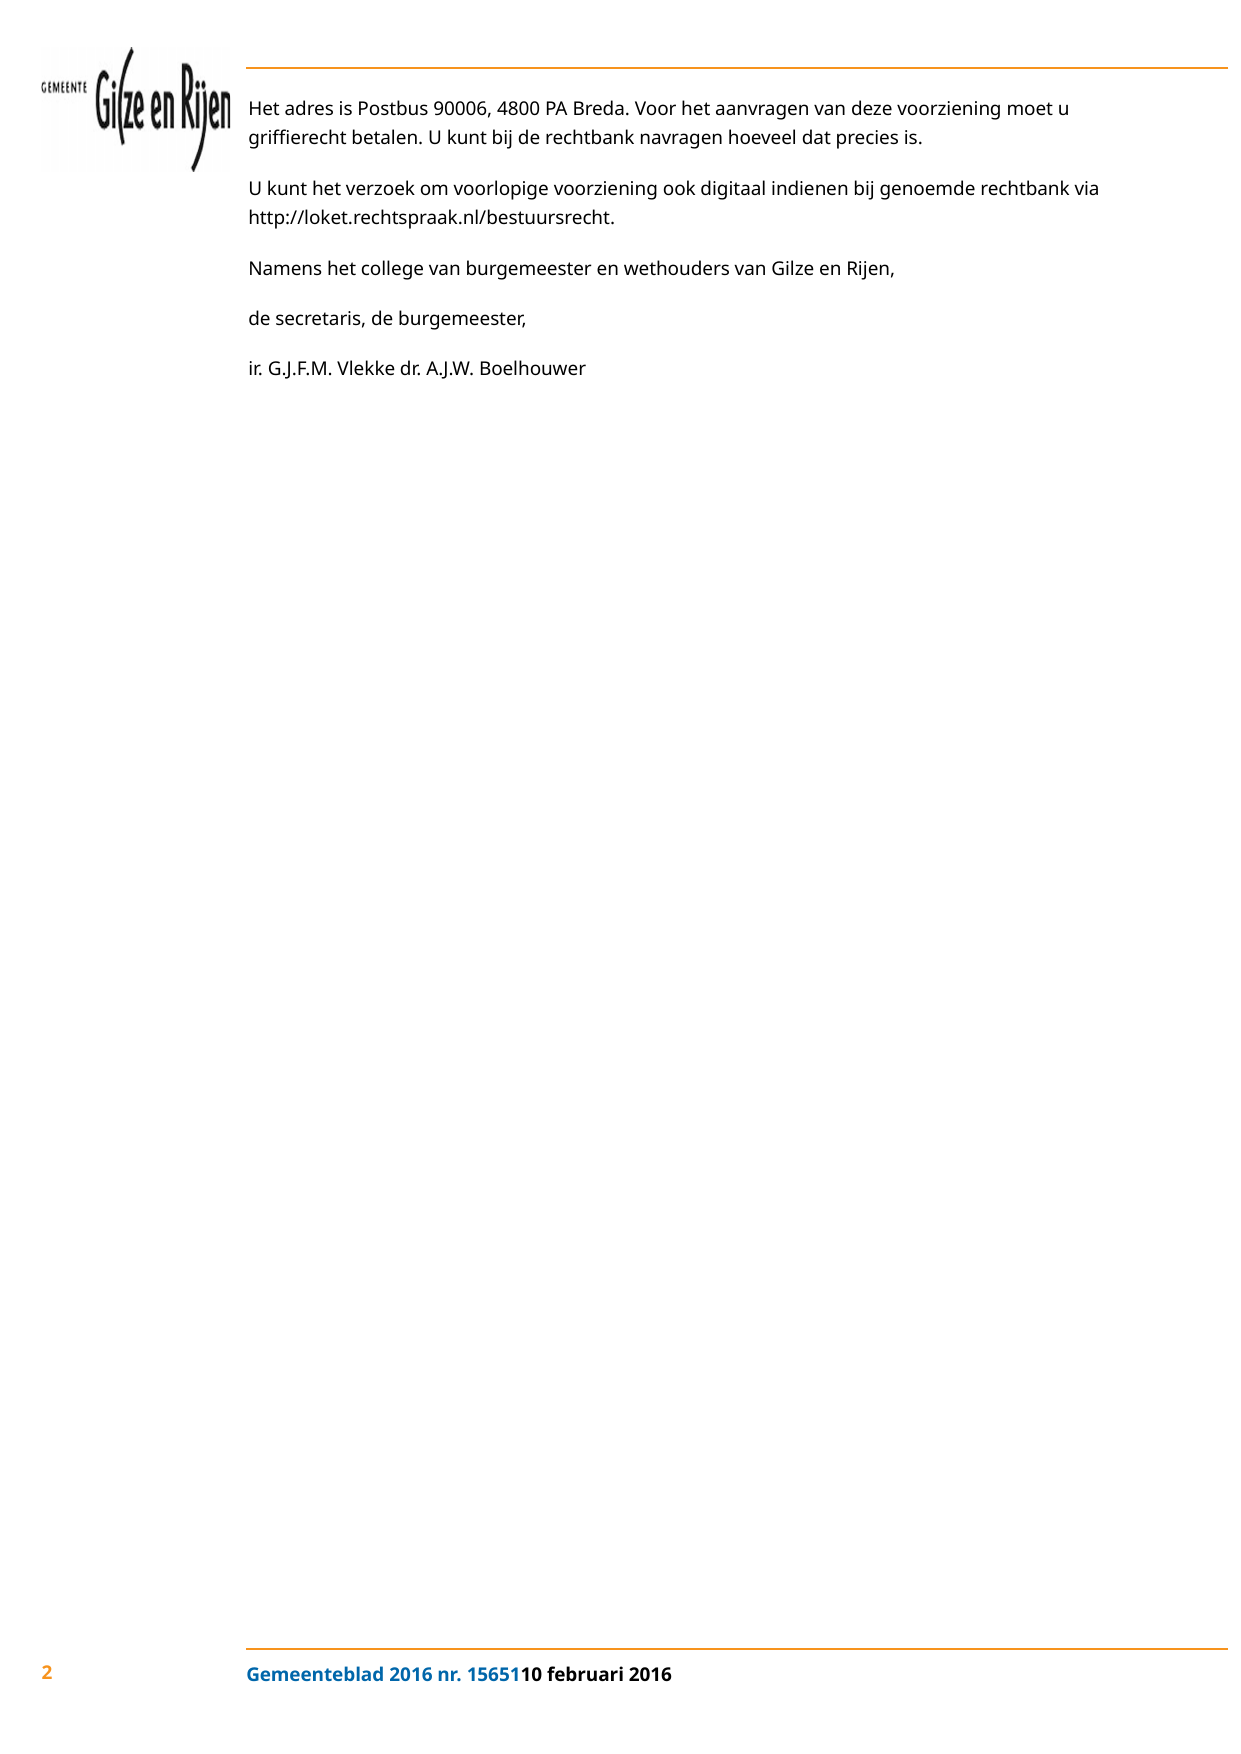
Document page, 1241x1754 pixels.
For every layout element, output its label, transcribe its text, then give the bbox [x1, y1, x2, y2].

picture [41, 47, 231, 172]
text Het adres is Postbus 90006, 4800 PA Breda. Voor het aanvragen van deze voorziening moet u griffierecht betalen. U kunt bij de rechtbank navragen hoeveel dat precies is. [248, 95, 1152, 150]
text ir. G.J.F.M. Vlekke dr. A.J.W. Boelhouwer [248, 356, 1152, 381]
text Namens het college van burgemeester en wethouders van Gilze en Rijen, [248, 255, 1152, 281]
text U kunt het verzoek om voorlopige voorziening ook digitaal indienen bij genoemde rechtbank via http://loket.rechtspraak.nl/bestuursrecht. [248, 175, 1152, 230]
text de secretaris, de burgemeester, [248, 305, 1152, 331]
